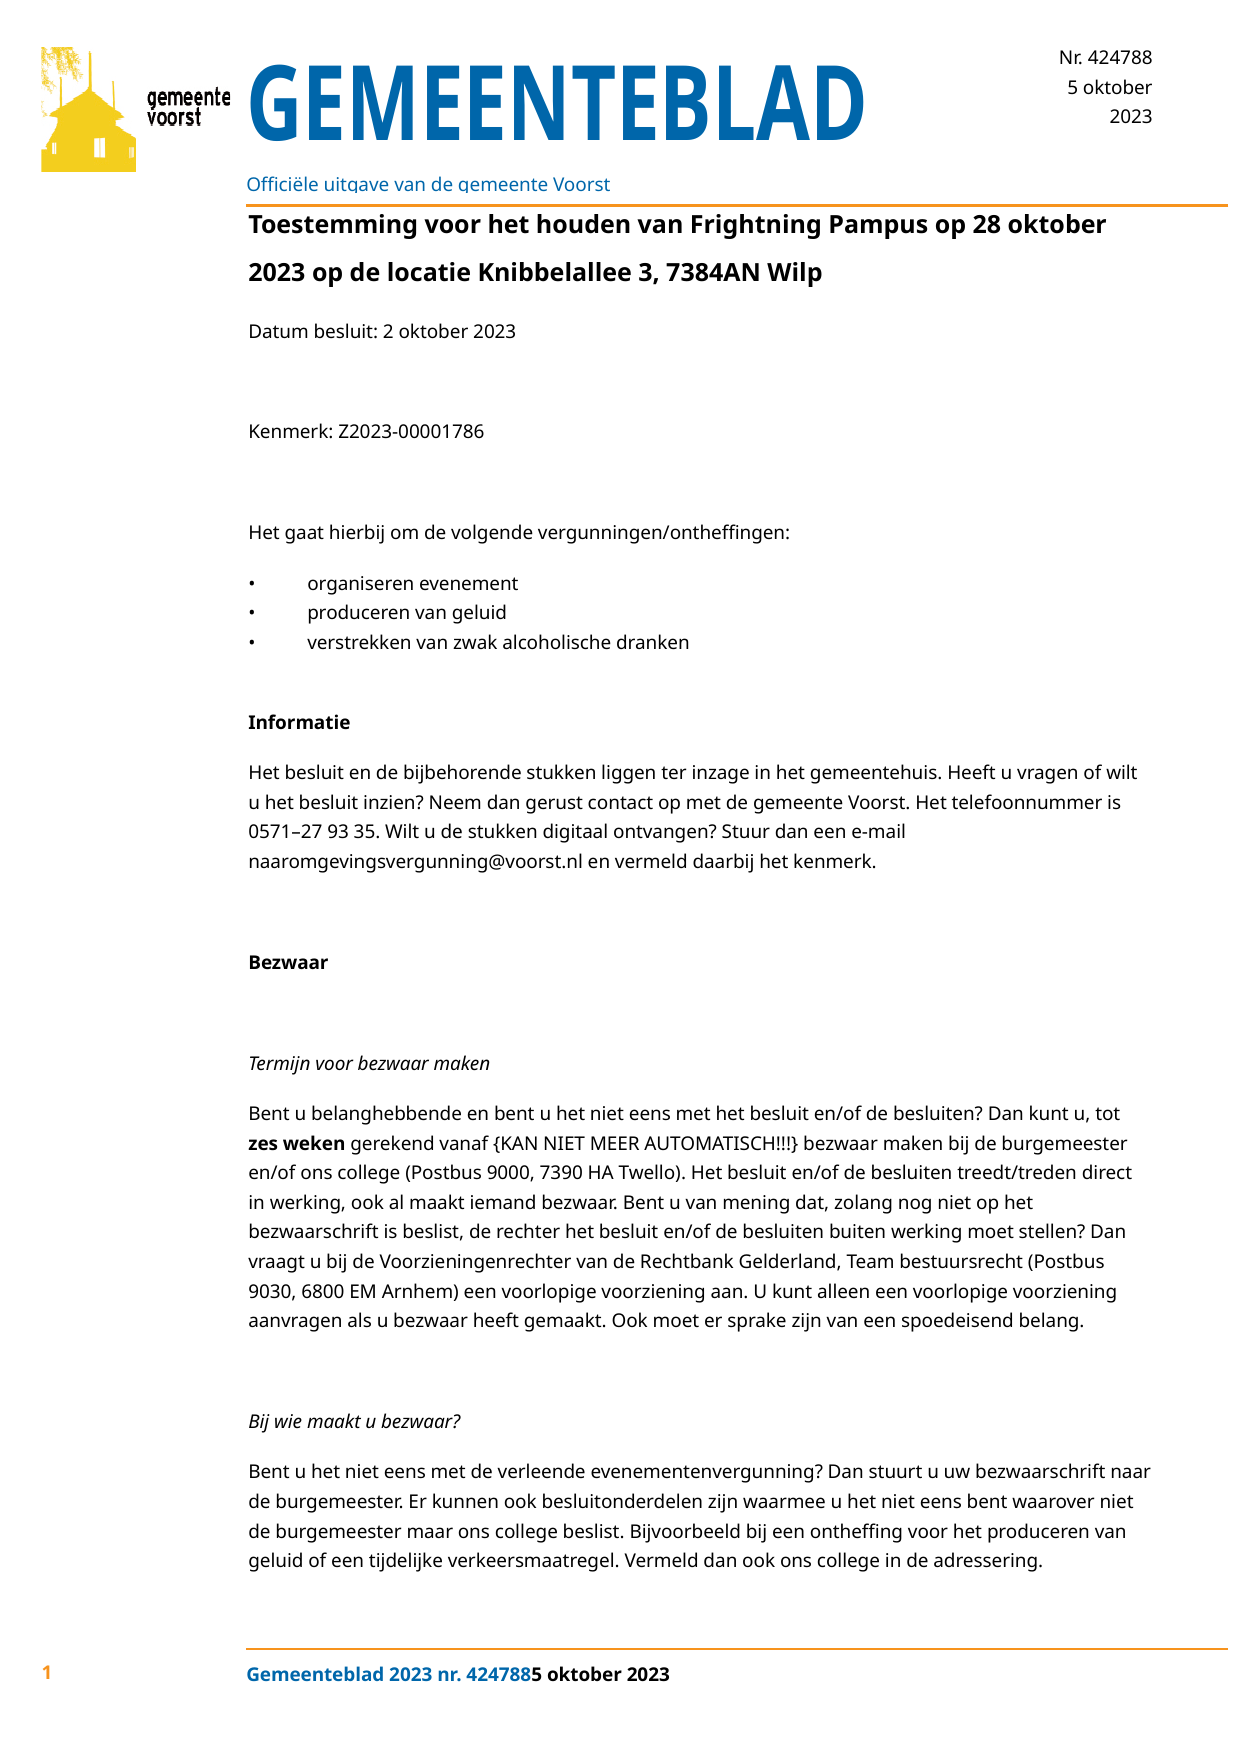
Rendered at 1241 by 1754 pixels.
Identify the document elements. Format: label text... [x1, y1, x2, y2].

text Termijn voor bezwaar maken [248, 1050, 1152, 1076]
list produceren van geluid [248, 599, 1152, 625]
text Datum besluit: 2 oktober 2023 [248, 318, 1152, 344]
text Het besluit en de bijbehorende stukken liggen ter inzage in het gemeentehuis. Heeft u vragen of wilt u het besluit inzien? Neem dan gerust contact op met de gemeente Voorst. Het telefoonnummer is 0571–27 93 35. Wilt u de stukken digitaal ontvangen? Stuur dan een e-mail naaromgevingsvergunning@voorst.nl en vermeld daarbij het kenmerk. [248, 759, 1152, 874]
text Bent u het niet eens met de verleende evenementenvergunning? Dan stuurt u uw bezwaarschrift naar de burgemeester. Er kunnen ook besluitonderdelen zijn waarmee u het niet eens bent waarover niet de burgemeester maar ons college beslist. Bijvoorbeeld bij een ontheffing voor het produceren van geluid of een tijdelijke verkeersmaatregel. Vermeld dan ook ons college in de adressering. [248, 1459, 1152, 1573]
picture [41, 47, 231, 172]
text Bezwaar [248, 949, 1152, 975]
text Kenmerk: Z2023-00001786 [248, 419, 1152, 444]
list organiseren evenement [248, 570, 1152, 596]
text Het gaat hierbij om de volgende vergunningen/ontheffingen: [248, 519, 1152, 545]
list verstrekken van zwak alcoholische dranken [248, 629, 1152, 655]
text Informatie [248, 709, 1152, 735]
text Toestemming voor het houden van Frightning Pampus op 28 oktober 2023 op de locatie Knibbelallee 3, 7384AN Wilp [248, 207, 1152, 288]
text Bent u belanghebbende en bent u het niet eens met het besluit en/of de besluiten? Dan kunt u, tot zes weken gerekend vanaf {KAN NIET MEER AUTOMATISCH!!!} bezwaar maken bij de burgemeester en/of ons college (Postbus 9000, 7390 HA Twello). Het besluit en/of de besluiten treedt/treden direct in werking, ook al maakt iemand bezwaar. Bent u van mening dat, zolang nog niet op het bezwaarschrift is beslist, de rechter het besluit en/of de besluiten buiten werking moet stellen? Dan vraagt u bij de Voorzieningenrechter van de Rechtbank Gelderland, Team bestuursrecht (Postbus 9030, 6800 EM Arnhem) een voorlopige voorziening aan. U kunt alleen een voorlopige voorziening aanvragen als u bezwaar heeft gemaakt. Ook moet er sprake zijn van een spoedeisend belang. [248, 1100, 1152, 1333]
text Bij wie maakt u bezwaar? [248, 1408, 1152, 1434]
